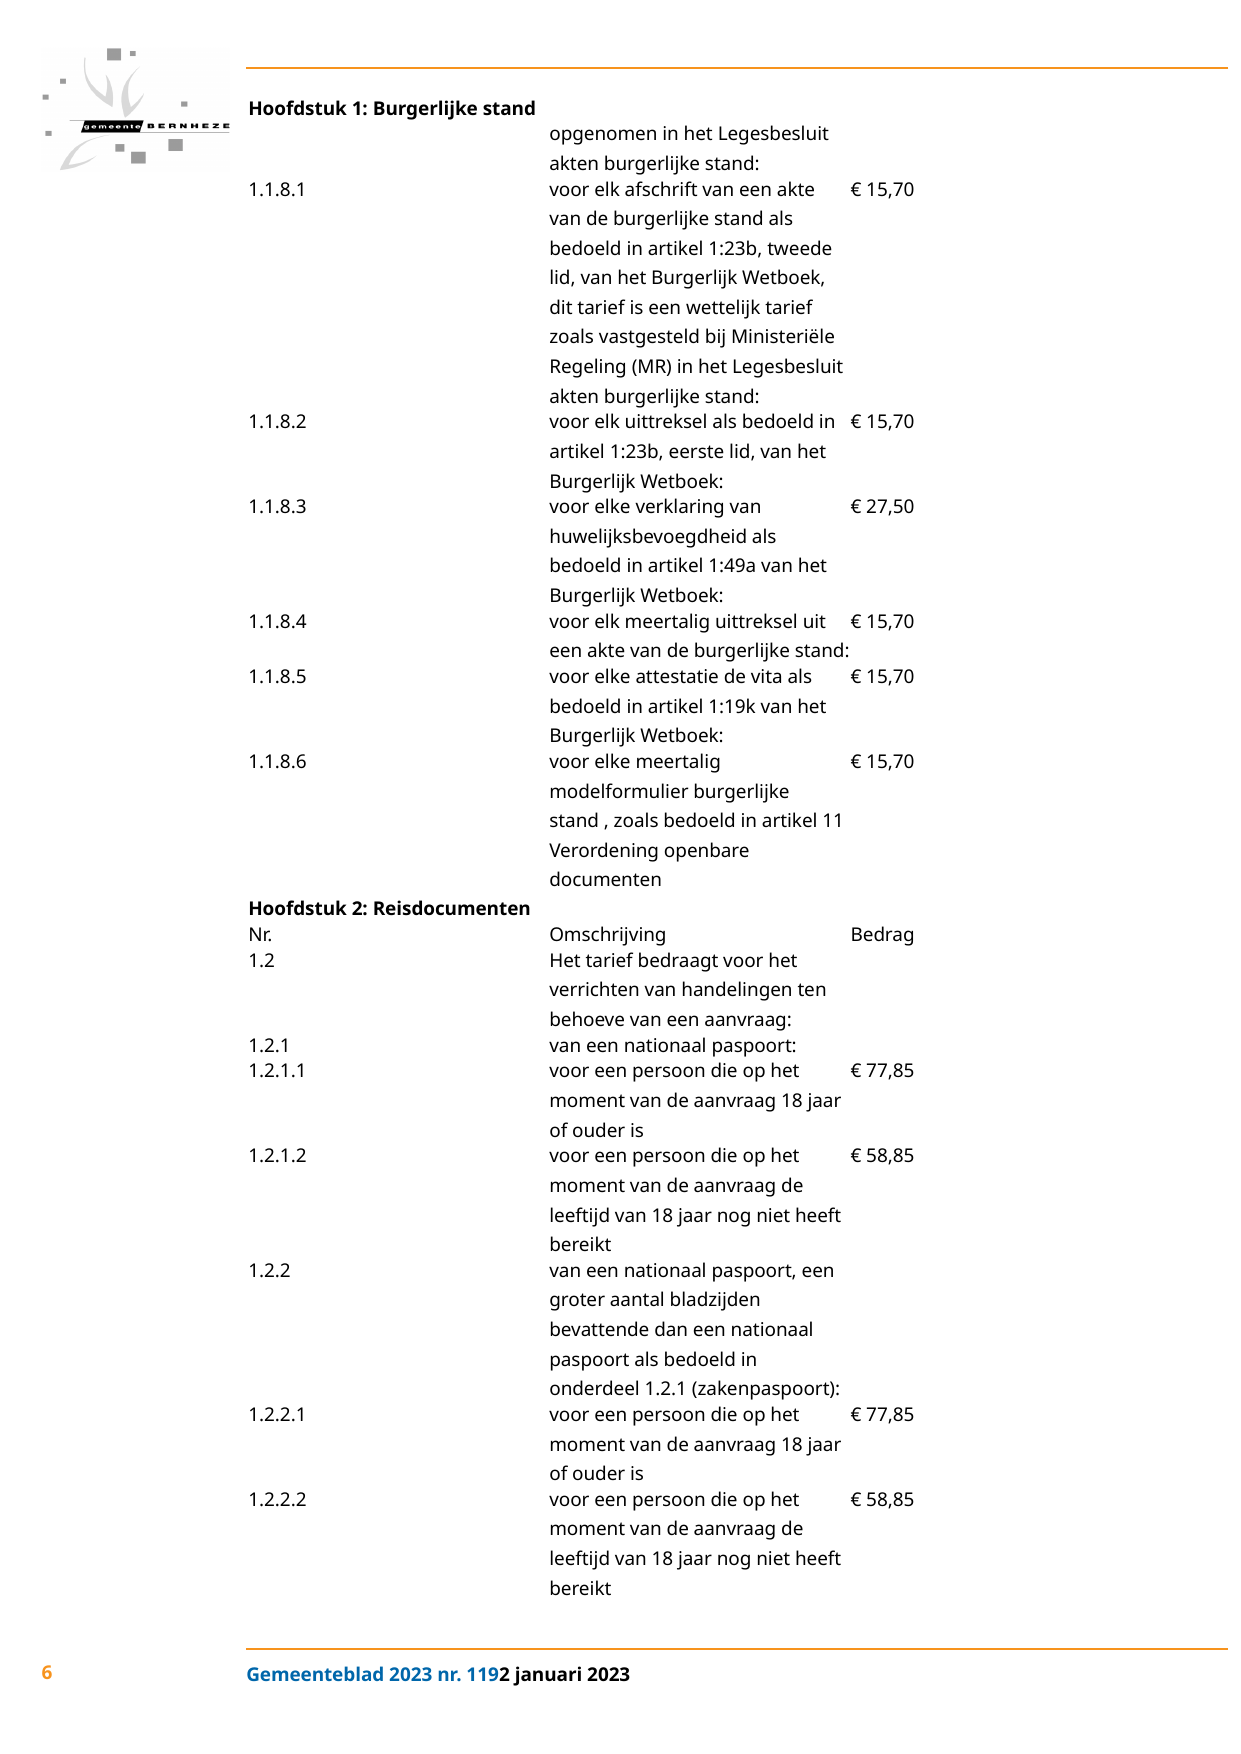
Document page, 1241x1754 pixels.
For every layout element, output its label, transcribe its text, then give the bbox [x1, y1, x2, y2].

table_cell € 15,70 [850, 409, 1152, 493]
table_cell Bedrag [850, 921, 1152, 947]
table_cell [850, 121, 1152, 176]
table_cell voor een persoon die op het moment van de aanvraag 18 jaar of ouder is [549, 1058, 850, 1143]
table_header [850, 896, 1152, 921]
table_cell € 77,85 [850, 1058, 1152, 1143]
table_cell € 77,85 [850, 1401, 1152, 1486]
table_cell Nr. [248, 921, 549, 947]
table_cell 1.1.8.3 [248, 494, 549, 608]
table_cell € 15,70 [850, 663, 1152, 748]
table_cell [850, 1257, 1152, 1401]
table_cell 1.2.1 [248, 1032, 549, 1058]
picture [41, 47, 231, 172]
table_cell 1.2.2 [248, 1257, 549, 1401]
table_header [850, 95, 1152, 121]
table_cell voor een persoon die op het moment van de aanvraag 18 jaar of ouder is [549, 1401, 850, 1486]
table_cell € 27,50 [850, 494, 1152, 608]
table_cell voor elk meertalig uittreksel uit een akte van de burgerlijke stand: [549, 608, 850, 663]
table_cell € 15,70 [850, 608, 1152, 663]
table_cell 1.1.8.2 [248, 409, 549, 493]
table_cell opgenomen in het Legesbesluit akten burgerlijke stand: [549, 121, 850, 176]
table_cell 1.2.2.1 [248, 1401, 549, 1486]
table_cell [248, 121, 549, 176]
table_cell voor elke attestatie de vita als bedoeld in artikel 1:19k van het Burgerlijk Wetboek: [549, 663, 850, 748]
table_cell van een nationaal paspoort, een groter aantal bladzijden bevattende dan een nationaal paspoort als bedoeld in onderdeel 1.2.1 (zakenpaspoort): [549, 1257, 850, 1401]
table_cell € 58,85 [850, 1143, 1152, 1257]
table_cell 1.2.1.2 [248, 1143, 549, 1257]
table_cell € 15,70 [850, 748, 1152, 892]
table_cell 1.1.8.4 [248, 608, 549, 663]
table_cell Omschrijving [549, 921, 850, 947]
table_cell voor elke verklaring van huwelijksbevoegdheid als bedoeld in artikel 1:49a van het Burgerlijk Wetboek: [549, 494, 850, 608]
table_cell [850, 1032, 1152, 1058]
table_cell 1.1.8.6 [248, 748, 549, 892]
table_cell voor elk afschrift van een akte van de burgerlijke stand als bedoeld in artikel 1:23b, tweede lid, van het Burgerlijk Wetboek, dit tarief is een wettelijk tarief zoals vastgesteld bij Ministeriële Regeling (MR) in het Legesbesluit akten burgerlijke stand: [549, 176, 850, 409]
table_cell € 58,85 [850, 1486, 1152, 1601]
table_header Hoofdstuk 1: Burgerlijke stand [248, 95, 850, 121]
table_cell van een nationaal paspoort: [549, 1032, 850, 1058]
table_cell € 15,70 [850, 176, 1152, 409]
table_cell voor elk uittreksel als bedoeld in artikel 1:23b, eerste lid, van het Burgerlijk Wetboek: [549, 409, 850, 493]
table_cell voor een persoon die op het moment van de aanvraag de leeftijd van 18 jaar nog niet heeft bereikt [549, 1143, 850, 1257]
table_cell 1.2.1.1 [248, 1058, 549, 1143]
table_cell [850, 947, 1152, 1032]
table_cell voor een persoon die op het moment van de aanvraag de leeftijd van 18 jaar nog niet heeft bereikt [549, 1486, 850, 1601]
table_cell 1.2.2.2 [248, 1486, 549, 1601]
table_cell 1.2 [248, 947, 549, 1032]
table_cell 1.1.8.5 [248, 663, 549, 748]
table_cell voor elke meertalig modelformulier burgerlijke stand , zoals bedoeld in artikel 11 Verordening openbare documenten [549, 748, 850, 892]
table_cell 1.1.8.1 [248, 176, 549, 409]
table_cell Het tarief bedraagt voor het verrichten van handelingen ten behoeve van een aanvraag: [549, 947, 850, 1032]
table_header Hoofdstuk 2: Reisdocumenten [248, 896, 850, 921]
